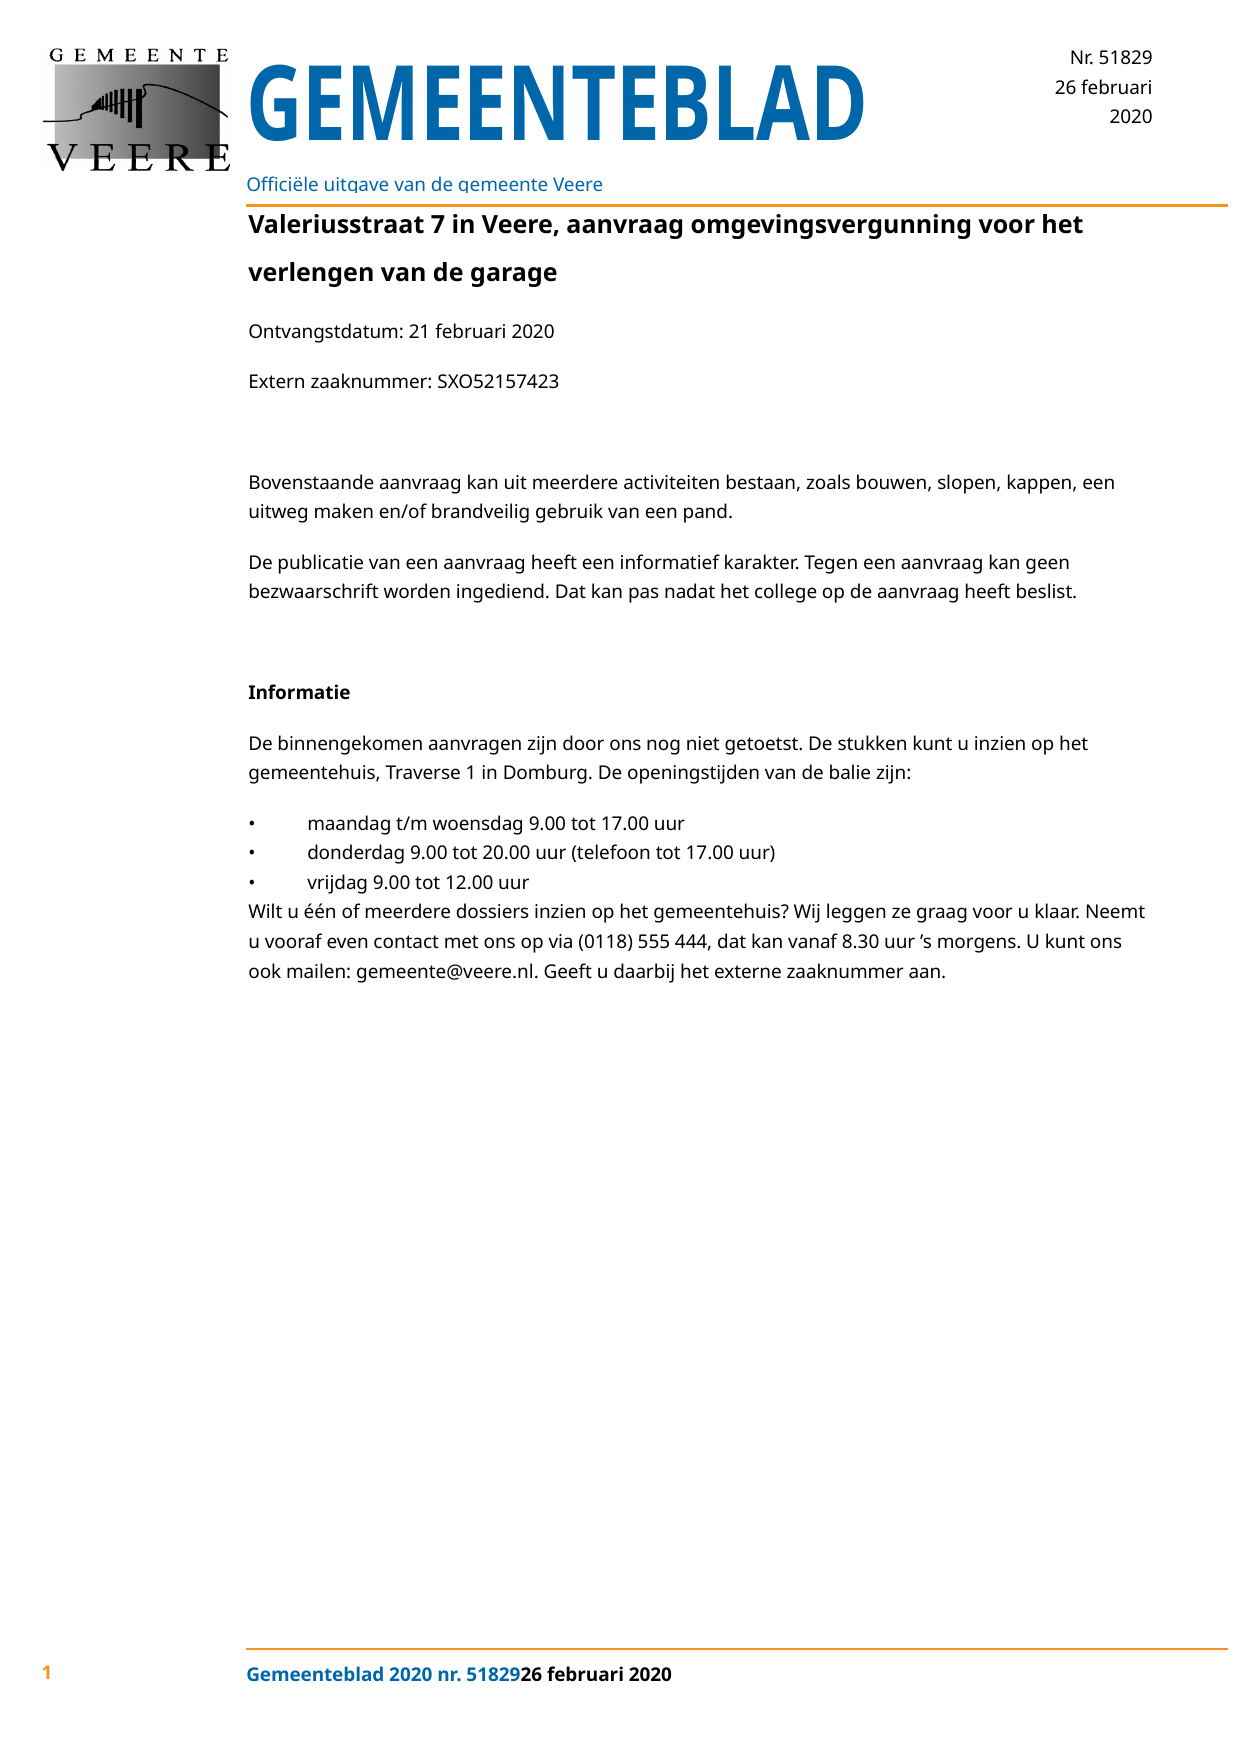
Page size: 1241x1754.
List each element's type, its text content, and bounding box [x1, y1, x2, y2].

list donderdag 9.00 tot 20.00 uur (telefoon tot 17.00 uur) [248, 839, 1152, 865]
text Informatie [248, 679, 1152, 705]
picture [41, 47, 231, 172]
text De binnengekomen aanvragen zijn door ons nog niet getoetst. De stukken kunt u inzien op het gemeentehuis, Traverse 1 in Domburg. De openingstijden van de balie zijn: [248, 730, 1152, 785]
text Ontvangstdatum: 21 februari 2020 [248, 318, 1152, 344]
list vrijdag 9.00 tot 12.00 uur [248, 869, 1152, 895]
text Wilt u één of meerdere dossiers inzien op het gemeentehuis? Wij leggen ze graag voor u klaar. Neemt u vooraf even contact met ons op via (0118) 555 444, dat kan vanaf 8.30 uur ’s morgens. U kunt ons ook mailen: gemeente@veere.nl. Geeft u daarbij het externe zaaknummer aan. [248, 899, 1152, 984]
text Extern zaaknummer: SXO52157423 [248, 368, 1152, 394]
text Bovenstaande aanvraag kan uit meerdere activiteiten bestaan, zoals bouwen, slopen, kappen, een uitweg maken en/of brandveilig gebruik van een pand. [248, 469, 1152, 524]
text De publicatie van een aanvraag heeft een informatief karakter. Tegen een aanvraag kan geen bezwaarschrift worden ingediend. Dat kan pas nadat het college op de aanvraag heeft beslist. [248, 549, 1152, 604]
text Valeriusstraat 7 in Veere, aanvraag omgevingsvergunning voor het verlengen van de garage [248, 207, 1152, 288]
list maandag t/m woensdag 9.00 tot 17.00 uur [248, 810, 1152, 836]
